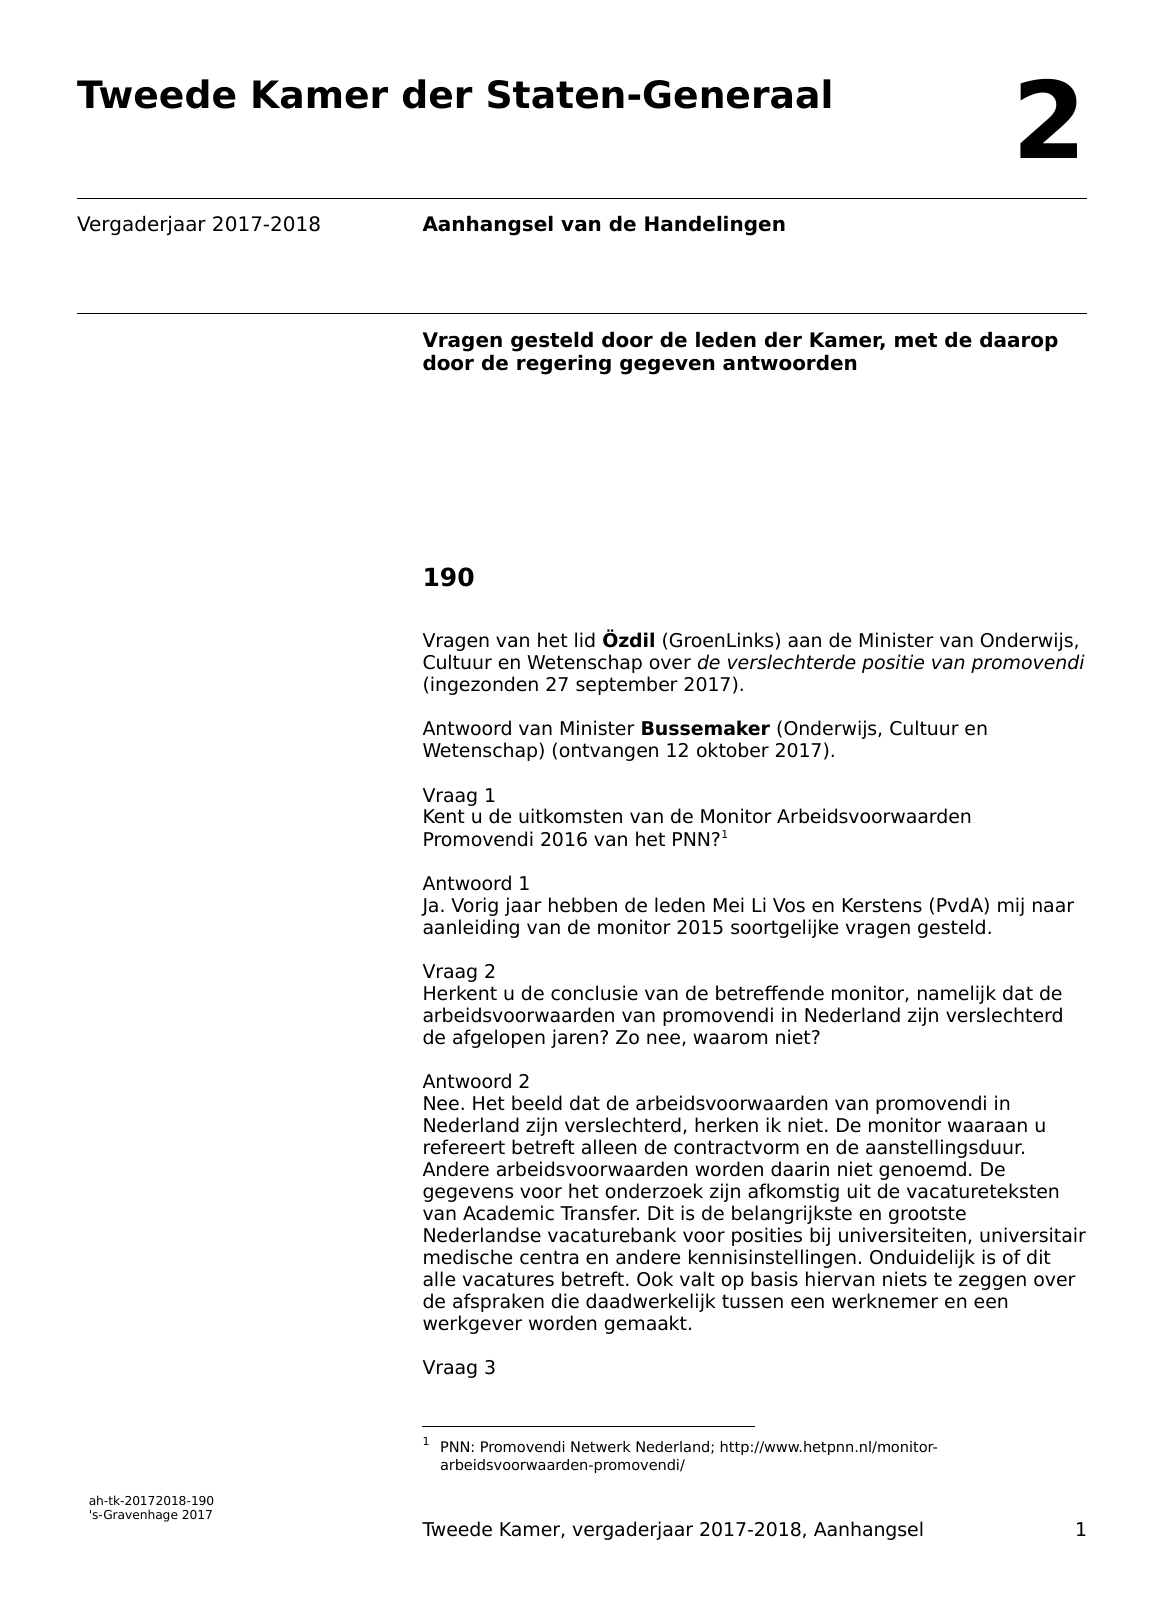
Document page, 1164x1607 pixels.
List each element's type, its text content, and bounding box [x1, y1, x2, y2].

text 's-Gravenhage 2017 [88, 1508, 323, 1522]
text Antwoord 2 [422, 1071, 1087, 1093]
text Antwoord van Minister Bussemaker (Onderwijs, Cultuur en Wetenschap) (ontvangen 12 oktober 2017). [422, 718, 1087, 762]
text 190 [422, 563, 1087, 592]
table_cell Vragen gesteld door de leden der Kamer, met de daarop door de regering gegeven antwoorden [422, 314, 1087, 375]
text Vragen van het lid Özdil (GroenLinks) aan de Minister van Onderwijs, Cultuur en Wetenschap over de verslechterde positie van promovendi (ingezonden 27 september 2017). [422, 630, 1087, 696]
text Antwoord 1 [422, 873, 1087, 894]
text Kent u de uitkomsten van de Monitor Arbeidsvoorwaarden Promovendi 2016 van het PNN? [422, 806, 1087, 850]
text Vraag 2 [422, 961, 1087, 983]
text ah-tk-20172018-190 [88, 1494, 323, 1508]
text Herkent u de conclusie van de betreffende monitor, namelijk dat de arbeidsvoorwaarden van promovendi in Nederland zijn verslechterd de afgelopen jaren? Zo nee, waarom niet? [422, 983, 1087, 1049]
table_header Tweede Kamer der Staten-Generaal [77, 59, 886, 198]
table_cell [77, 314, 422, 375]
text PNN: Promovendi Netwerk Nederland; http://www.hetpnn.nl/monitor-arbeidsvoorwaarden-promovendi/ [422, 1435, 1087, 1474]
table_cell Vergaderjaar 2017-2018 [77, 199, 422, 313]
table_cell Aanhangsel van de Handelingen [422, 199, 1087, 313]
table_header 2 [886, 59, 1087, 198]
text Ja. Vorig jaar hebben de leden Mei Li Vos en Kerstens (PvdA) mij naar aanleiding van de monitor 2015 soortgelijke vragen gesteld. [422, 894, 1087, 938]
text Nee. Het beeld dat de arbeidsvoorwaarden van promovendi in Nederland zijn verslechterd, herken ik niet. De monitor waaraan u refereert betreft alleen de contractvorm en de aanstellingsduur. Andere arbeidsvoorwaarden worden daarin niet genoemd. De gegevens voor het onderzoek zijn afkomstig uit de vacatureteksten van Academic Transfer. Dit is de belangrijkste en grootste Nederlandse vacaturebank voor posities bij universiteiten, universitair medische centra en andere kennisinstellingen. Onduidelijk is of dit alle vacatures betreft. Ook valt op basis hiervan niets te zeggen over de afspraken die daadwerkelijk tussen een werknemer en een werkgever worden gemaakt. [422, 1093, 1087, 1334]
text Vraag 3 [422, 1357, 1087, 1379]
text Vraag 1 [422, 784, 1087, 806]
